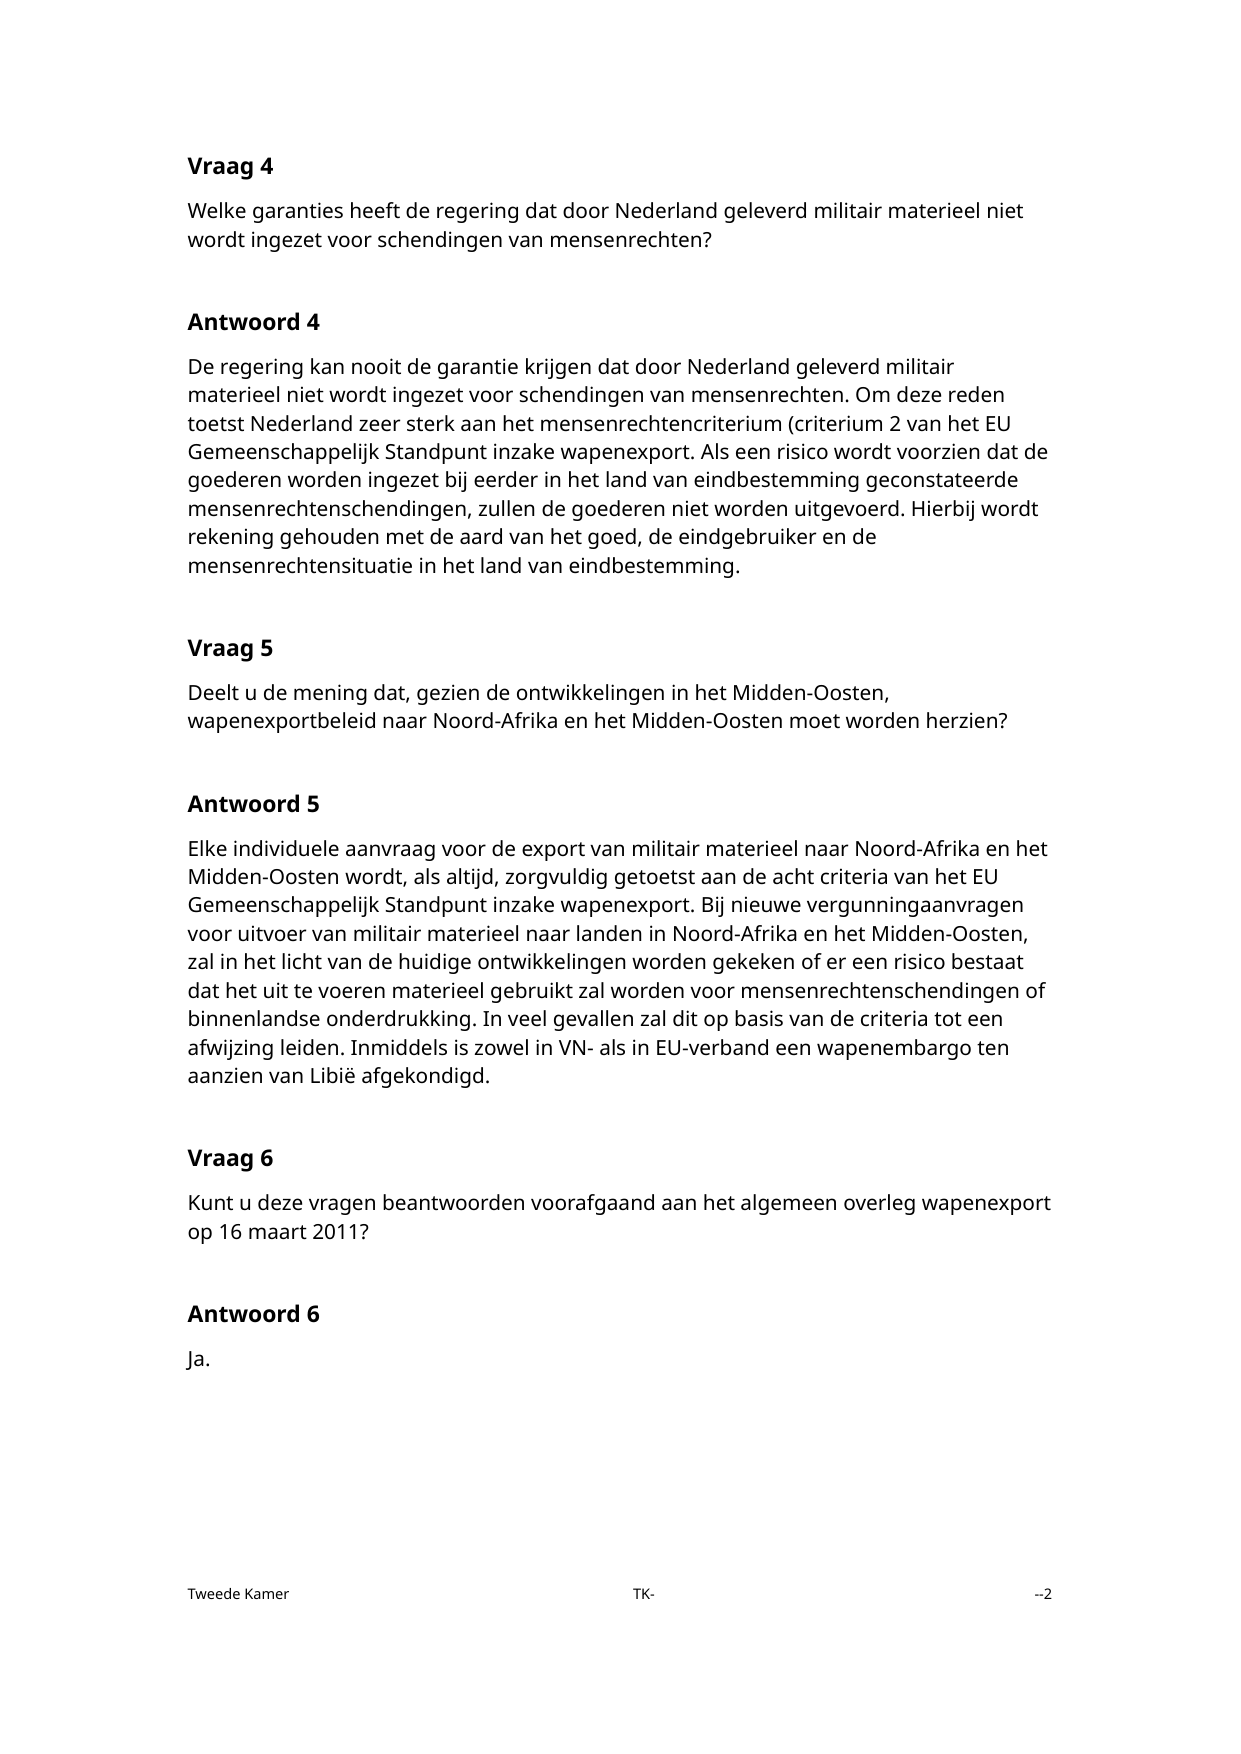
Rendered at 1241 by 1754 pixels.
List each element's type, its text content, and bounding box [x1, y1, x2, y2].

text Ja. [187, 1344, 1053, 1372]
text Kunt u deze vragen beantwoorden voorafgaand aan het algemeen overleg wapenexport op 16 maart 2011? [187, 1188, 1053, 1245]
text De regering kan nooit de garantie krijgen dat door Nederland geleverd militair materieel niet wordt ingezet voor schendingen van mensenrechten. Om deze reden toetst Nederland zeer sterk aan het mensenrechtencriterium (criterium 2 van het EU Gemeenschappelijk Standpunt inzake wapenexport. Als een risico wordt voorzien dat de goederen worden ingezet bij eerder in het land van eindbestemming geconstateerde mensenrechtenschendingen, zullen de goederen niet worden uitgevoerd. Hierbij wordt rekening gehouden met de aard van het goed, de eindgebruiker en de mensenrechtensituatie in het land van eindbestemming. [187, 352, 1053, 579]
subtitle Antwoord 5 [187, 787, 1053, 819]
subtitle Vraag 4 [187, 150, 1053, 181]
subtitle Antwoord 4 [187, 306, 1053, 337]
subtitle Antwoord 6 [187, 1298, 1053, 1329]
text Elke individuele aanvraag voor de export van militair materieel naar Noord-Afrika en het Midden-Oosten wordt, als altijd, zorgvuldig getoetst aan de acht criteria van het EU Gemeenschappelijk Standpunt inzake wapenexport. Bij nieuwe vergunningaanvragen voor uitvoer van militair materieel naar landen in Noord-Afrika en het Midden-Oosten, zal in het licht van de huidige ontwikkelingen worden gekeken of er een risico bestaat dat het uit te voeren materieel gebruikt zal worden voor mensenrechtenschendingen of binnenlandse onderdrukking. In veel gevallen zal dit op basis van de criteria tot een afwijzing leiden. Inmiddels is zowel in VN- als in EU-verband een wapenembargo ten aanzien van Libië afgekondigd. [187, 834, 1053, 1090]
text Deelt u de mening dat, gezien de ontwikkelingen in het Midden-Oosten, wapenexportbeleid naar Noord-Afrika en het Midden-Oosten moet worden herzien? [187, 678, 1053, 735]
text Welke garanties heeft de regering dat door Nederland geleverd militair materieel niet wordt ingezet voor schendingen van mensenrechten? [187, 196, 1053, 253]
subtitle Vraag 5 [187, 632, 1053, 663]
subtitle Vraag 6 [187, 1142, 1053, 1173]
